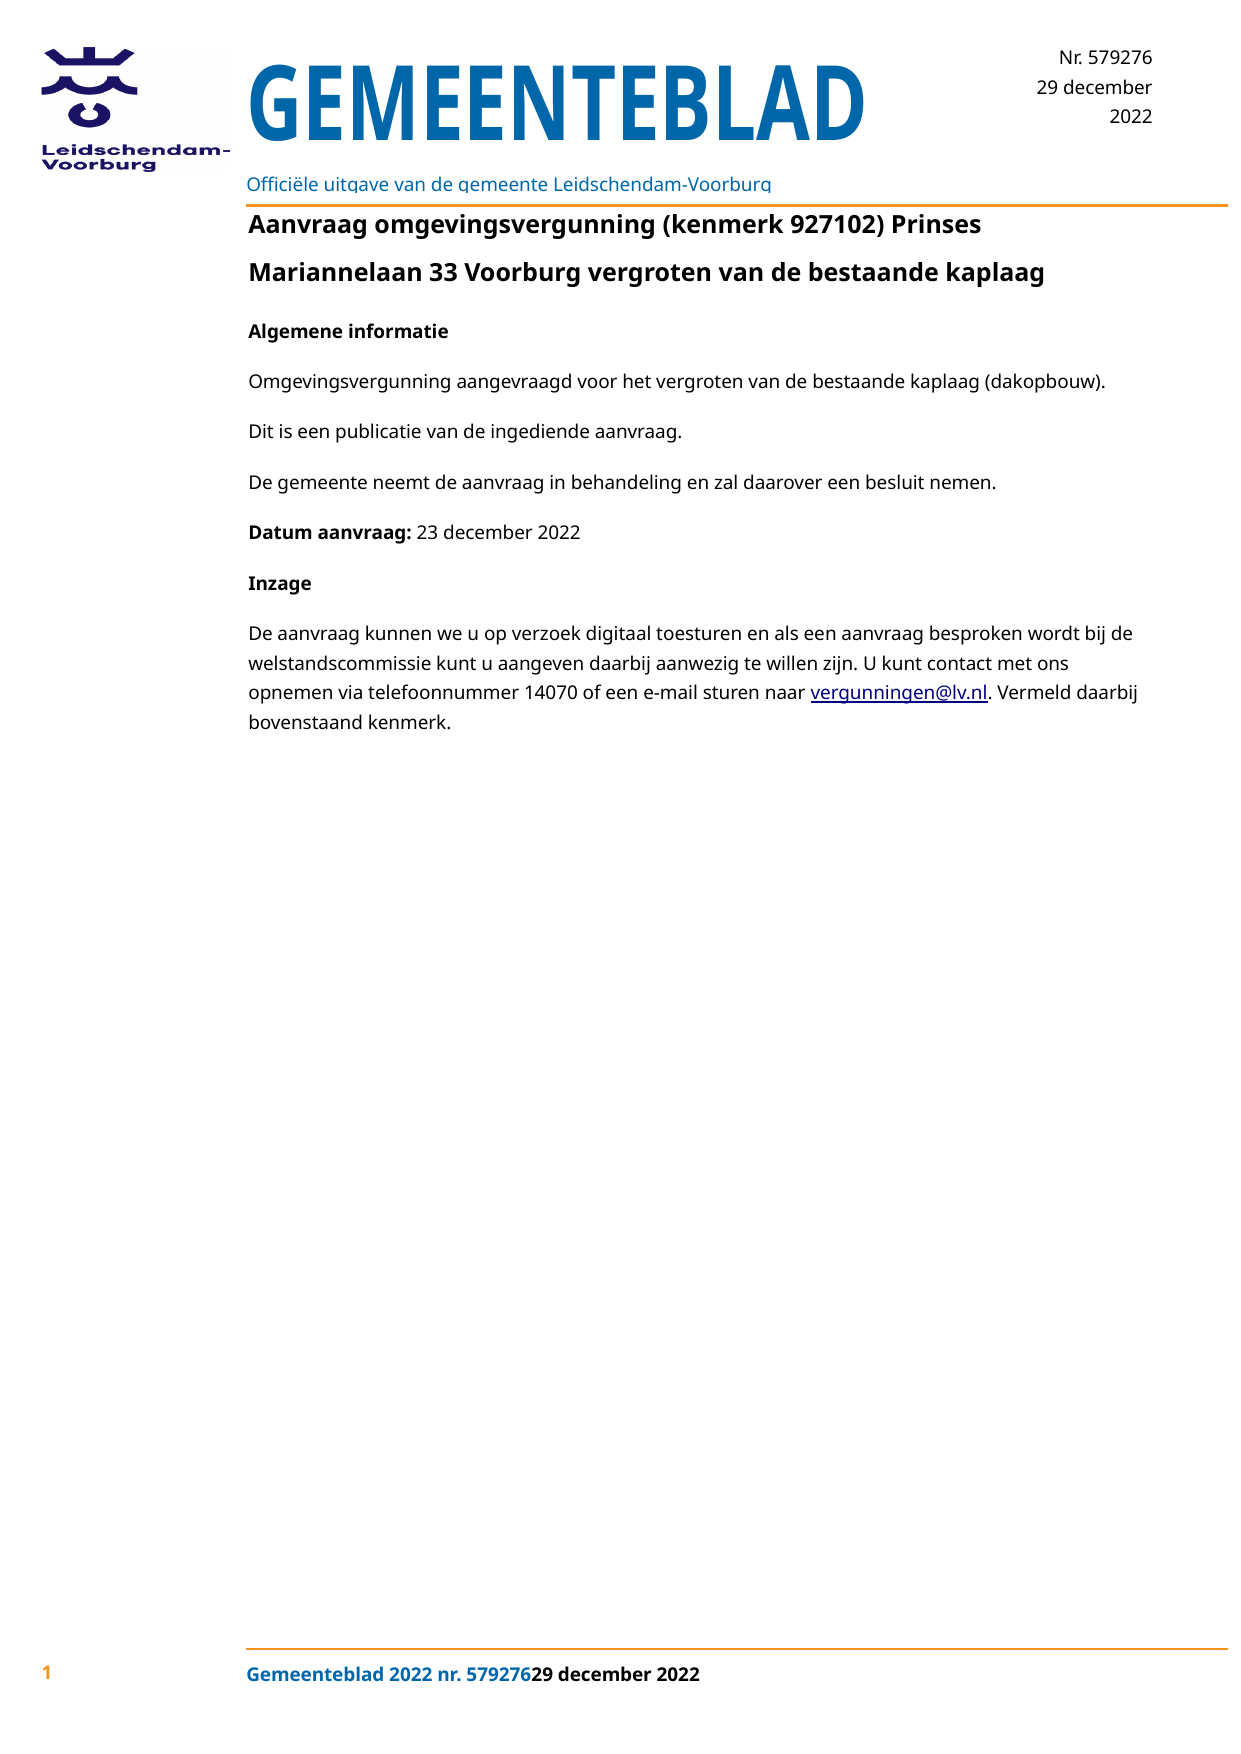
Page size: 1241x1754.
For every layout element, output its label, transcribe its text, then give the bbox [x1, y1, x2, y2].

text Aanvraag omgevingsvergunning (kenmerk 927102) Prinses Mariannelaan 33 Voorburg vergroten van de bestaande kaplaag [248, 207, 1152, 288]
text Datum aanvraag: 23 december 2022 [248, 519, 1152, 545]
text De aanvraag kunnen we u op verzoek digitaal toesturen en als een aanvraag besproken wordt bij de welstandscommissie kunt u aangeven daarbij aanwezig te willen zijn. U kunt contact met ons opnemen via telefoonnummer 14070 of een e-mail sturen naar vergunningen@lv.nl. Vermeld daarbij bovenstaand kenmerk. [248, 620, 1152, 735]
text Dit is een publicatie van de ingediende aanvraag. [248, 419, 1152, 444]
text De gemeente neemt de aanvraag in behandeling en zal daarover een besluit nemen. [248, 469, 1152, 495]
text Algemene informatie [248, 318, 1152, 344]
text Omgevingsvergunning aangevraagd voor het vergroten van de bestaande kaplaag (dakopbouw). [248, 368, 1152, 394]
text Inzage [248, 570, 1152, 596]
picture [41, 47, 231, 172]
